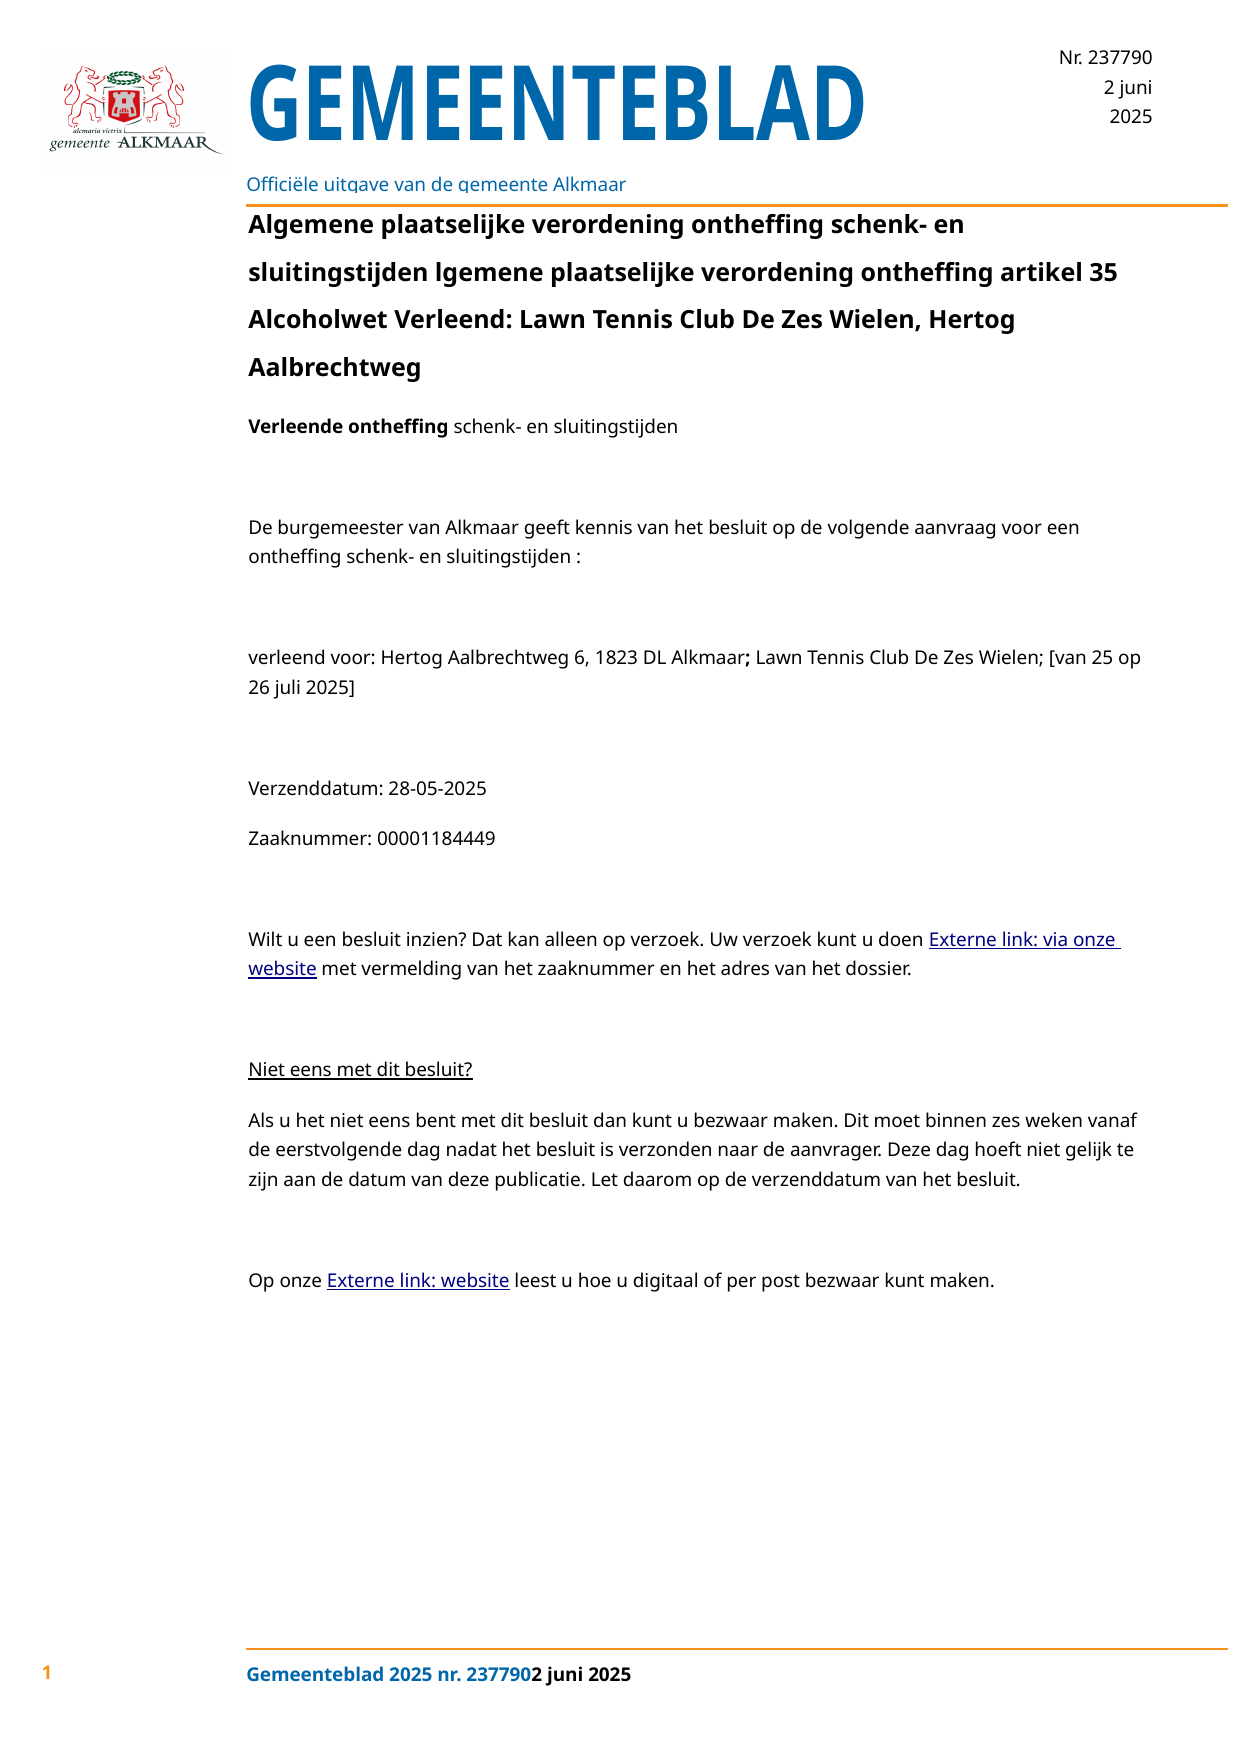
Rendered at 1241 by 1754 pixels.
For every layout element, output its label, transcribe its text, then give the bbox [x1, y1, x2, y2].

text De burgemeester van Alkmaar geeft kennis van het besluit op de volgende aanvraag voor een ontheffing schenk- en sluitingstijden : [248, 514, 1152, 569]
text Zaaknummer: 00001184449 [248, 825, 1152, 851]
text Als u het niet eens bent met dit besluit dan kunt u bezwaar maken. Dit moet binnen zes weken vanaf de eerstvolgende dag nadat het besluit is verzonden naar de aanvrager. Deze dag hoeft niet gelijk te zijn aan de datum van deze publicatie. Let daarom op de verzenddatum van het besluit. [248, 1107, 1152, 1192]
text Verleende ontheffing schenk- en sluitingstijden [248, 413, 1152, 439]
text verleend voor: Hertog Aalbrechtweg 6, 1823 DL Alkmaar; Lawn Tennis Club De Zes Wielen; [van 25 op 26 juli 2025] [248, 644, 1152, 700]
text Wilt u een besluit inzien? Dat kan alleen op verzoek. Uw verzoek kunt u doen Externe link: via onze website met vermelding van het zaaknummer en het adres van het dossier. [248, 926, 1152, 981]
text Niet eens met dit besluit? [248, 1056, 1152, 1082]
text Op onze Externe link: website leest u hoe u digitaal of per post bezwaar kunt maken. [248, 1267, 1152, 1293]
text Algemene plaatselijke verordening ontheffing schenk- en sluitingstijden lgemene plaatselijke verordening ontheffing artikel 35 Alcoholwet Verleend: Lawn Tennis Club De Zes Wielen, Hertog Aalbrechtweg [248, 207, 1152, 384]
text Verzenddatum: 28-05-2025 [248, 775, 1152, 801]
picture [41, 47, 231, 172]
